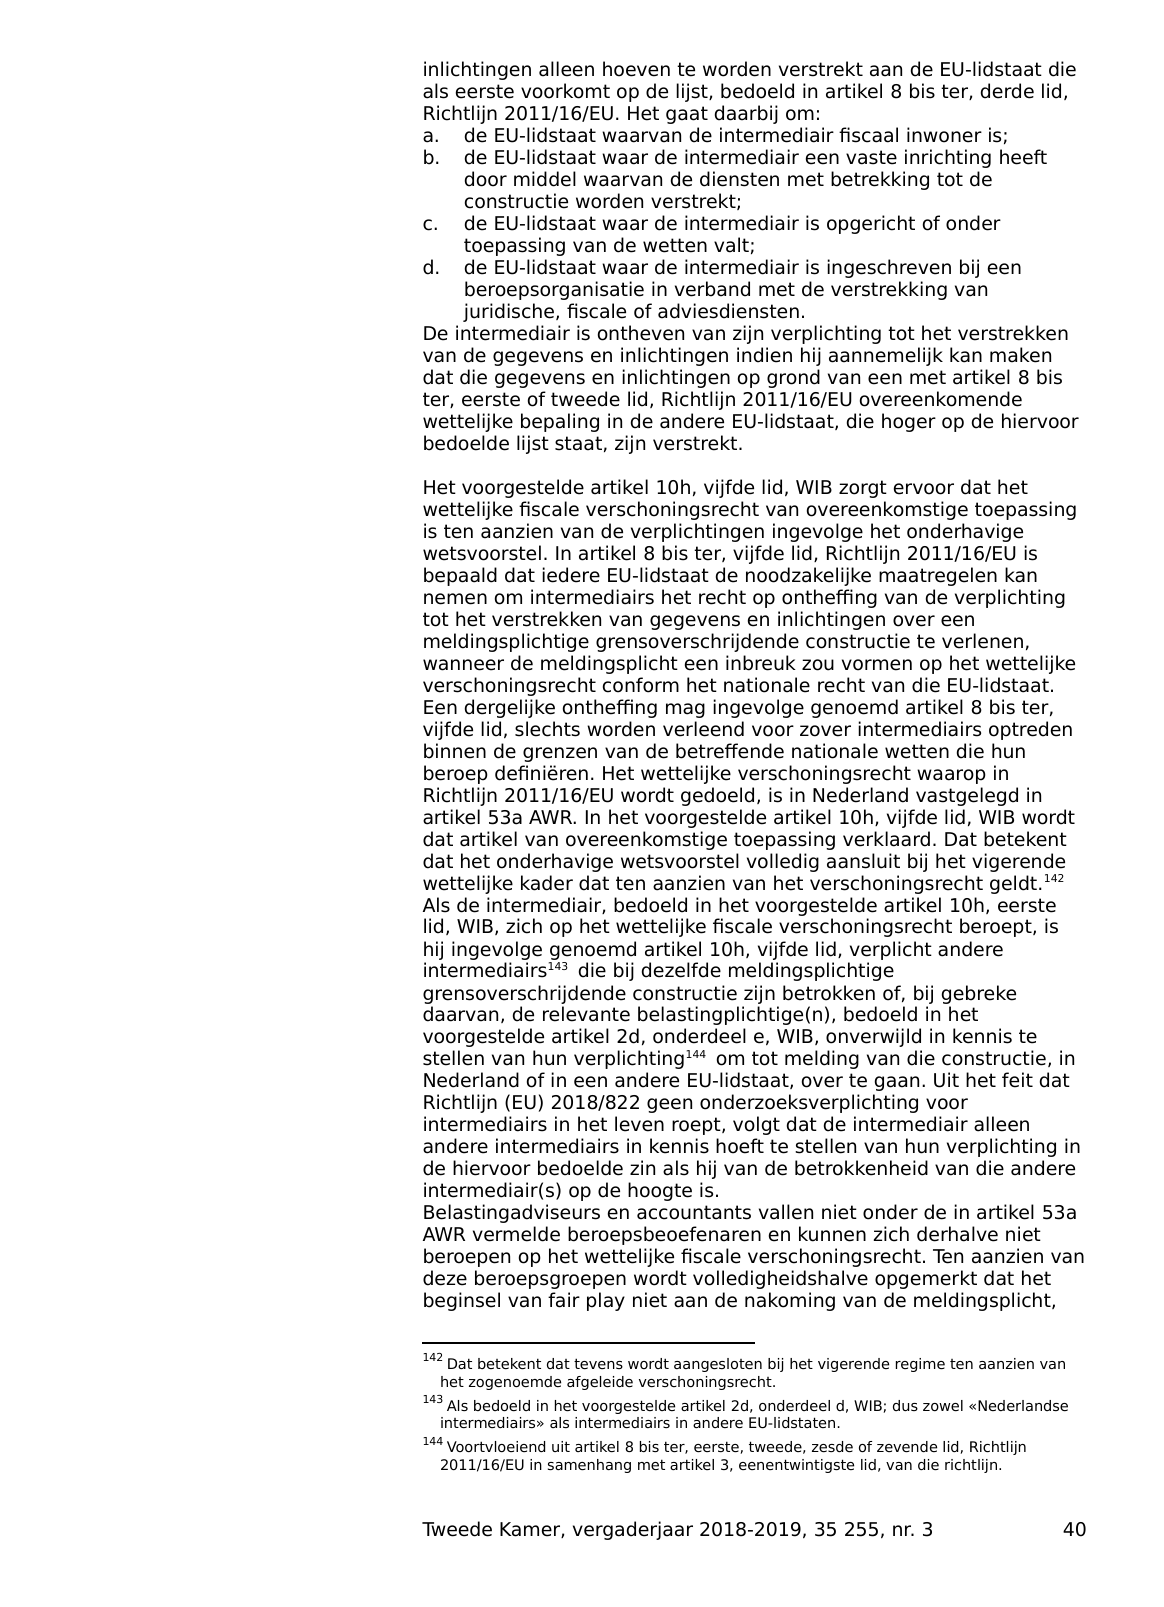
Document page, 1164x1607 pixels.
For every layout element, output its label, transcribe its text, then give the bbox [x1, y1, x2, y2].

text inlichtingen alleen hoeven te worden verstrekt aan de EU-lidstaat die als eerste voorkomt op de lijst, bedoeld in artikel 8 bis ter, derde lid, Richtlijn 2011/16/EU. Het gaat daarbij om: [422, 59, 1087, 125]
text b. de EU-lidstaat waar de intermediair een vaste inrichting heeft door middel waarvan de diensten met betrekking tot de constructie worden verstrekt; [422, 147, 1087, 213]
text c. de EU-lidstaat waar de intermediair is opgericht of onder toepassing van de wetten valt; [422, 213, 1087, 257]
text a. de EU-lidstaat waarvan de intermediair fiscaal inwoner is; [422, 125, 1087, 147]
text d. de EU-lidstaat waar de intermediair is ingeschreven bij een beroepsorganisatie in verband met de verstrekking van juridische, fiscale of adviesdiensten. [422, 257, 1087, 323]
text Dat betekent dat tevens wordt aangesloten bij het vigerende regime ten aanzien van het zogenoemde afgeleide verschoningsrecht. [422, 1352, 1087, 1391]
text Belastingadviseurs en accountants vallen niet onder de in artikel 53a AWR vermelde beroepsbeoefenaren en kunnen zich derhalve niet beroepen op het wettelijke fiscale verschoningsrecht. Ten aanzien van deze beroepsgroepen wordt volledigheidshalve opgemerkt dat het beginsel van fair play niet aan de nakoming van de meldingsplicht, [422, 1202, 1087, 1312]
text Als de intermediair, bedoeld in het voorgestelde artikel 10h, eerste lid, WIB, zich op het wettelijke fiscale verschoningsrecht beroept, is hij ingevolge genoemd artikel 10h, vijfde lid, verplicht andere intermediairs die bij dezelfde meldingsplichtige grensoverschrijdende constructie zijn betrokken of, bij gebreke daarvan, de relevante belastingplichtige(n), bedoeld in het voorgestelde artikel 2d, onderdeel e, WIB, onverwijld in kennis te stellen van hun verplichting om tot melding van die constructie, in Nederland of in een andere EU-lidstaat, over te gaan. Uit het feit dat Richtlijn (EU) 2018/822 geen onderzoeksverplichting voor intermediairs in het leven roept, volgt dat de intermediair alleen andere intermediairs in kennis hoeft te stellen van hun verplichting in de hiervoor bedoelde zin als hij van de betrokkenheid van die andere intermediair(s) op de hoogte is. [422, 894, 1087, 1202]
text Het voorgestelde artikel 10h, vijfde lid, WIB zorgt ervoor dat het wettelijke fiscale verschoningsrecht van overeenkomstige toepassing is ten aanzien van de verplichtingen ingevolge het onderhavige wetsvoorstel. In artikel 8 bis ter, vijfde lid, Richtlijn 2011/16/EU is bepaald dat iedere EU-lidstaat de noodzakelijke maatregelen kan nemen om intermediairs het recht op ontheffing van de verplichting tot het verstrekken van gegevens en inlichtingen over een meldingsplichtige grensoverschrijdende constructie te verlenen, wanneer de meldingsplicht een inbreuk zou vormen op het wettelijke verschoningsrecht conform het nationale recht van die EU-lidstaat. Een dergelijke ontheffing mag ingevolge genoemd artikel 8 bis ter, vijfde lid, slechts worden verleend voor zover intermediairs optreden binnen de grenzen van de betreffende nationale wetten die hun beroep definiëren. Het wettelijke verschoningsrecht waarop in Richtlijn 2011/16/EU wordt gedoeld, is in Nederland vastgelegd in artikel 53a AWR. In het voorgestelde artikel 10h, vijfde lid, WIB wordt dat artikel van overeenkomstige toepassing verklaard. Dat betekent dat het onderhavige wetsvoorstel volledig aansluit bij het vigerende wettelijke kader dat ten aanzien van het verschoningsrecht geldt. [422, 477, 1087, 894]
text Als bedoeld in het voorgestelde artikel 2d, onderdeel d, WIB; dus zowel «Nederlandse intermediairs» als intermediairs in andere EU-lidstaten. [422, 1393, 1087, 1432]
text De intermediair is ontheven van zijn verplichting tot het verstrekken van de gegevens en inlichtingen indien hij aannemelijk kan maken dat die gegevens en inlichtingen op grond van een met artikel 8 bis ter, eerste of tweede lid, Richtlijn 2011/16/EU overeenkomende wettelijke bepaling in de andere EU-lidstaat, die hoger op de hiervoor bedoelde lijst staat, zijn verstrekt. [422, 323, 1087, 455]
text Voortvloeiend uit artikel 8 bis ter, eerste, tweede, zesde of zevende lid, Richtlijn 2011/16/EU in samenhang met artikel 3, eenentwintigste lid, van die richtlijn. [422, 1435, 1087, 1474]
